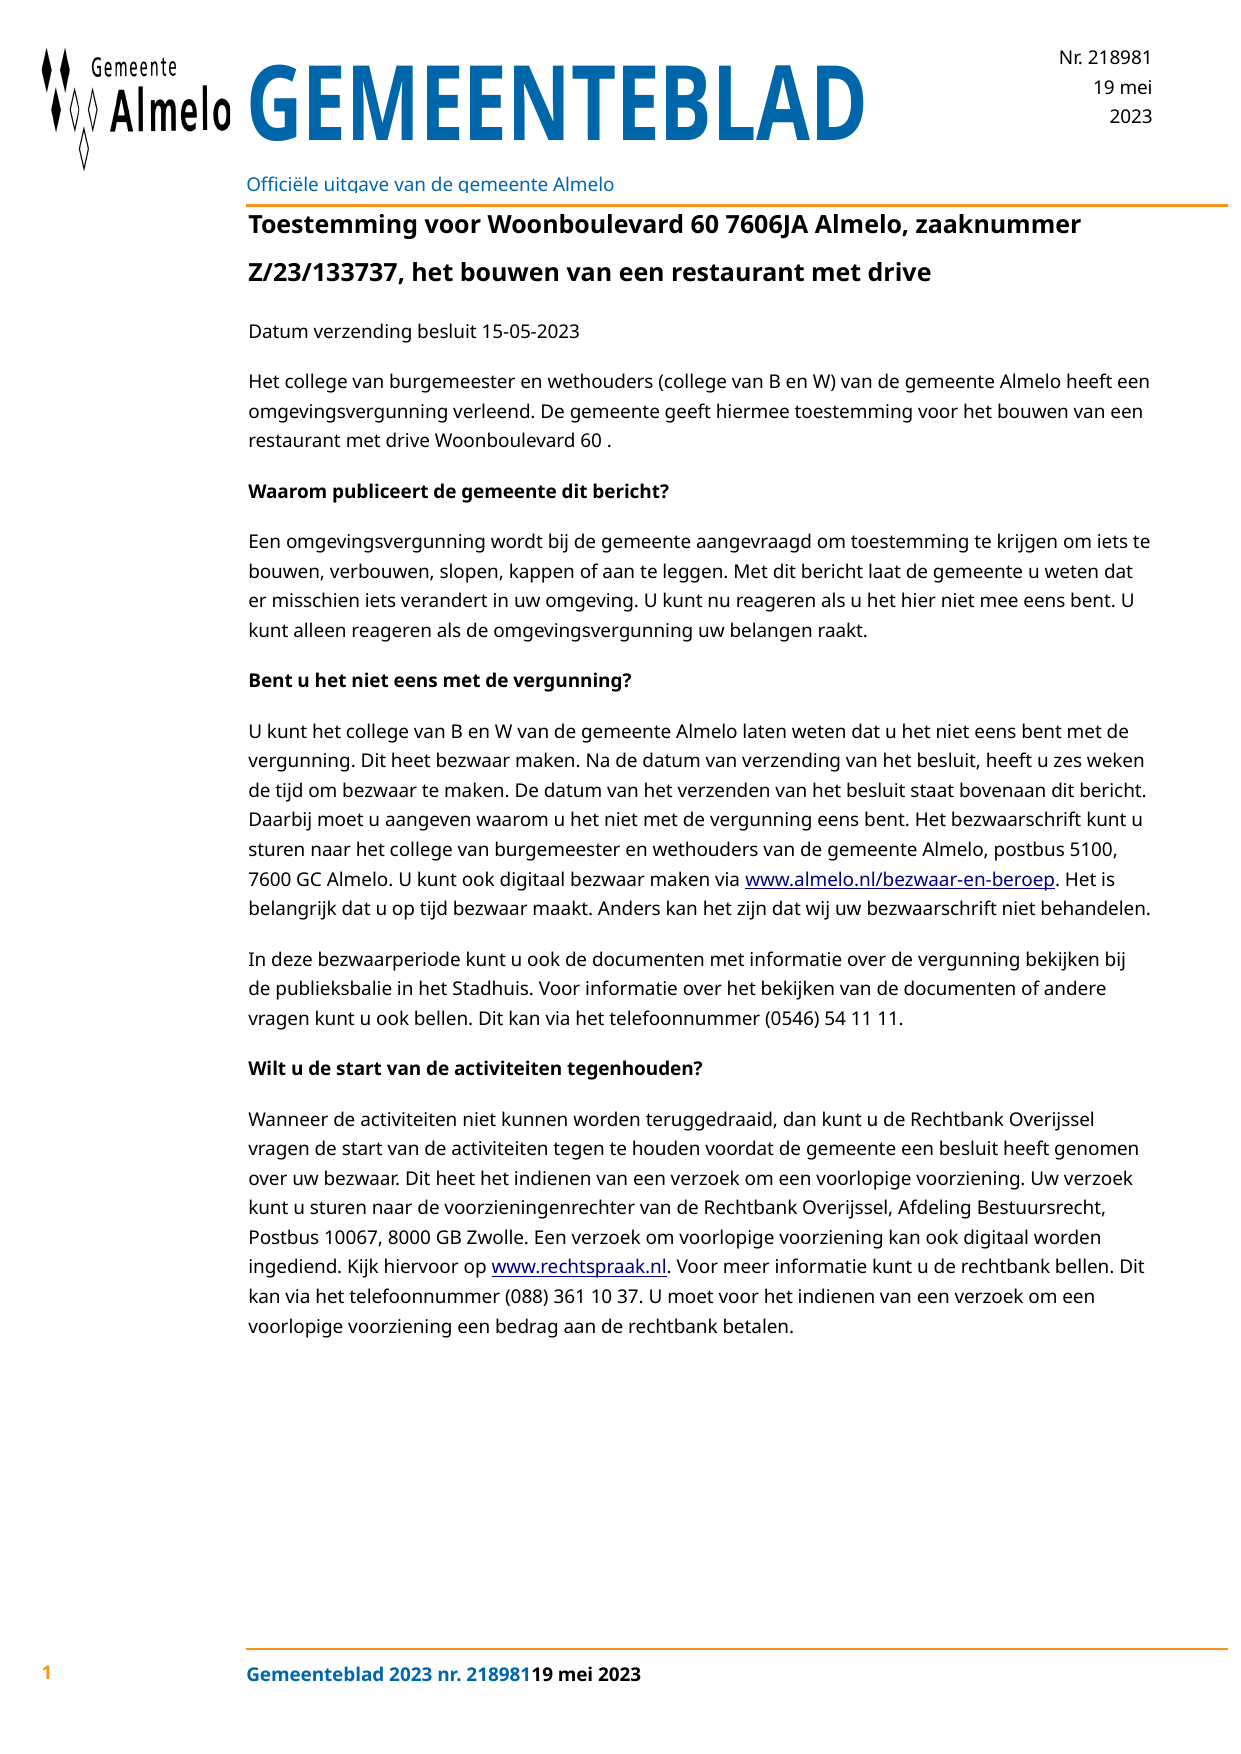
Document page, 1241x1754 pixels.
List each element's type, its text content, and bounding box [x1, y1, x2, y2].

text Waarom publiceert de gemeente dit bericht? [248, 478, 1152, 504]
text Datum verzending besluit 15-05-2023 [248, 318, 1152, 344]
text Wanneer de activiteiten niet kunnen worden teruggedraaid, dan kunt u de Rechtbank Overijssel vragen de start van de activiteiten tegen te houden voordat de gemeente een besluit heeft genomen over uw bezwaar. Dit heet het indienen van een verzoek om een voorlopige voorziening. Uw verzoek kunt u sturen naar de voorzieningenrechter van de Rechtbank Overijssel, Afdeling Bestuursrecht, Postbus 10067, 8000 GB Zwolle. Een verzoek om voorlopige voorziening kan ook digitaal worden ingediend. Kijk hiervoor op www.rechtspraak.nl. Voor meer informatie kunt u de rechtbank bellen. Dit kan via het telefoonnummer (088) 361 10 37. U moet voor het indienen van een verzoek om een voorlopige voorziening een bedrag aan de rechtbank betalen. [248, 1106, 1152, 1339]
text In deze bezwaarperiode kunt u ook de documenten met informatie over de vergunning bekijken bij de publieksbalie in het Stadhuis. Voor informatie over het bekijken van de documenten of andere vragen kunt u ook bellen. Dit kan via het telefoonnummer (0546) 54 11 11. [248, 946, 1152, 1031]
text U kunt het college van B en W van de gemeente Almelo laten weten dat u het niet eens bent met de vergunning. Dit heet bezwaar maken. Na de datum van verzending van het besluit, heeft u zes weken de tijd om bezwaar te maken. De datum van het verzenden van het besluit staat bovenaan dit bericht. Daarbij moet u aangeven waarom u het niet met de vergunning eens bent. Het bezwaarschrift kunt u sturen naar het college van burgemeester en wethouders van de gemeente Almelo, postbus 5100, 7600 GC Almelo. U kunt ook digitaal bezwaar maken via www.almelo.nl/bezwaar-en-beroep. Het is belangrijk dat u op tijd bezwaar maakt. Anders kan het zijn dat wij uw bezwaarschrift niet behandelen. [248, 718, 1152, 921]
text Toestemming voor Woonboulevard 60 7606JA Almelo, zaaknummer Z/23/133737, het bouwen van een restaurant met drive [248, 207, 1152, 288]
text Bent u het niet eens met de vergunning? [248, 667, 1152, 693]
picture [41, 47, 231, 172]
text Wilt u de start van de activiteiten tegenhouden? [248, 1055, 1152, 1081]
text Het college van burgemeester en wethouders (college van B en W) van de gemeente Almelo heeft een omgevingsvergunning verleend. De gemeente geeft hiermee toestemming voor het bouwen van een restaurant met drive Woonboulevard 60 . [248, 368, 1152, 453]
text Een omgevingsvergunning wordt bij de gemeente aangevraagd om toestemming te krijgen om iets te bouwen, verbouwen, slopen, kappen of aan te leggen. Met dit bericht laat de gemeente u weten dat er misschien iets verandert in uw omgeving. U kunt nu reageren als u het hier niet mee eens bent. U kunt alleen reageren als de omgevingsvergunning uw belangen raakt. [248, 528, 1152, 643]
